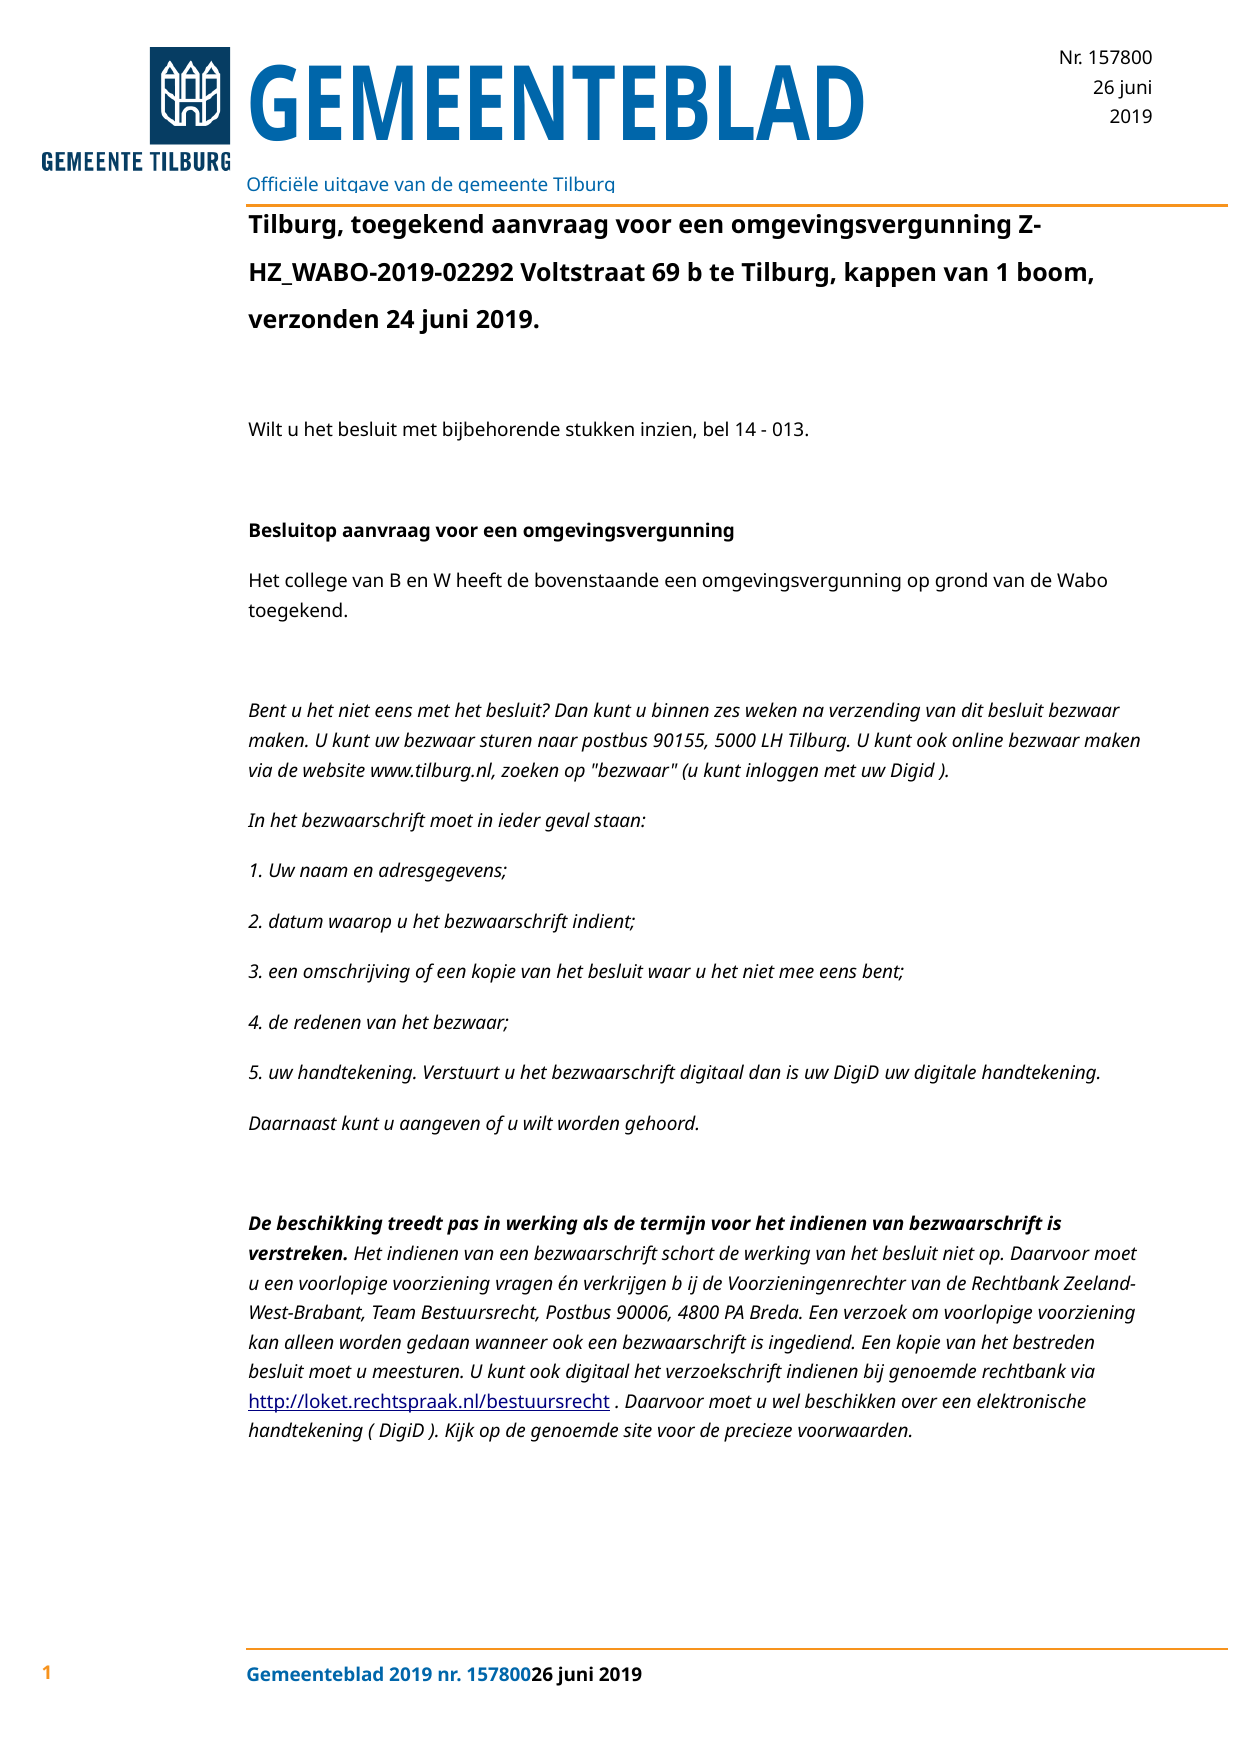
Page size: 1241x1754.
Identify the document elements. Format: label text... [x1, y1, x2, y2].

text De beschikking treedt pas in werking als de termijn voor het indienen van bezwaarschrift is verstreken. Het indienen van een bezwaarschrift schort de werking van het besluit niet op. Daarvoor moet u een voorlopige voorziening vragen én verkrijgen b ij de Voorzieningenrechter van de Rechtbank Zeeland-West-Brabant, Team Bestuursrecht, Postbus 90006, 4800 PA Breda. Een verzoek om voorlopige voorziening kan alleen worden gedaan wanneer ook een bezwaarschrift is ingediend. Een kopie van het bestreden besluit moet u meesturen. U kunt ook digitaal het verzoekschrift indienen bij genoemde rechtbank via http://loket.rechtspraak.nl/bestuursrecht . Daarvoor moet u wel beschikken over een elektronische handtekening ( DigiD ). Kijk op de genoemde site voor de precieze voorwaarden. [248, 1211, 1152, 1443]
text 4. de redenen van het bezwaar; [248, 1009, 1152, 1034]
text 1. Uw naam en adresgegevens; [248, 858, 1152, 883]
text Tilburg, toegekend aanvraag voor een omgevingsvergunning Z-HZ_WABO-2019-02292 Voltstraat 69 b te Tilburg, kappen van 1 boom, verzonden 24 juni 2019. [248, 207, 1152, 336]
picture [41, 47, 231, 172]
text Wilt u het besluit met bijbehorende stukken inzien, bel 14 - 013. [248, 416, 1152, 442]
text In het bezwaarschrift moet in ieder geval staan: [248, 807, 1152, 833]
text Het college van B en W heeft de bovenstaande een omgevingsvergunning op grond van de Wabo toegekend. [248, 567, 1152, 622]
text 3. een omschrijving of een kopie van het besluit waar u het niet mee eens bent; [248, 958, 1152, 984]
text 2. datum waarop u het bezwaarschrift indient; [248, 908, 1152, 934]
text Besluitop aanvraag voor een omgevingsvergunning [248, 517, 1152, 542]
text 5. uw handtekening. Verstuurt u het bezwaarschrift digitaal dan is uw DigiD uw digitale handtekening. [248, 1059, 1152, 1085]
text Daarnaast kunt u aangeven of u wilt worden gehoord. [248, 1110, 1152, 1135]
text Bent u het niet eens met het besluit? Dan kunt u binnen zes weken na verzending van dit besluit bezwaar maken. U kunt uw bezwaar sturen naar postbus 90155, 5000 LH Tilburg. U kunt ook online bezwaar maken via de website www.tilburg.nl, zoeken op "bezwaar" (u kunt inloggen met uw Digid ). [248, 698, 1152, 782]
